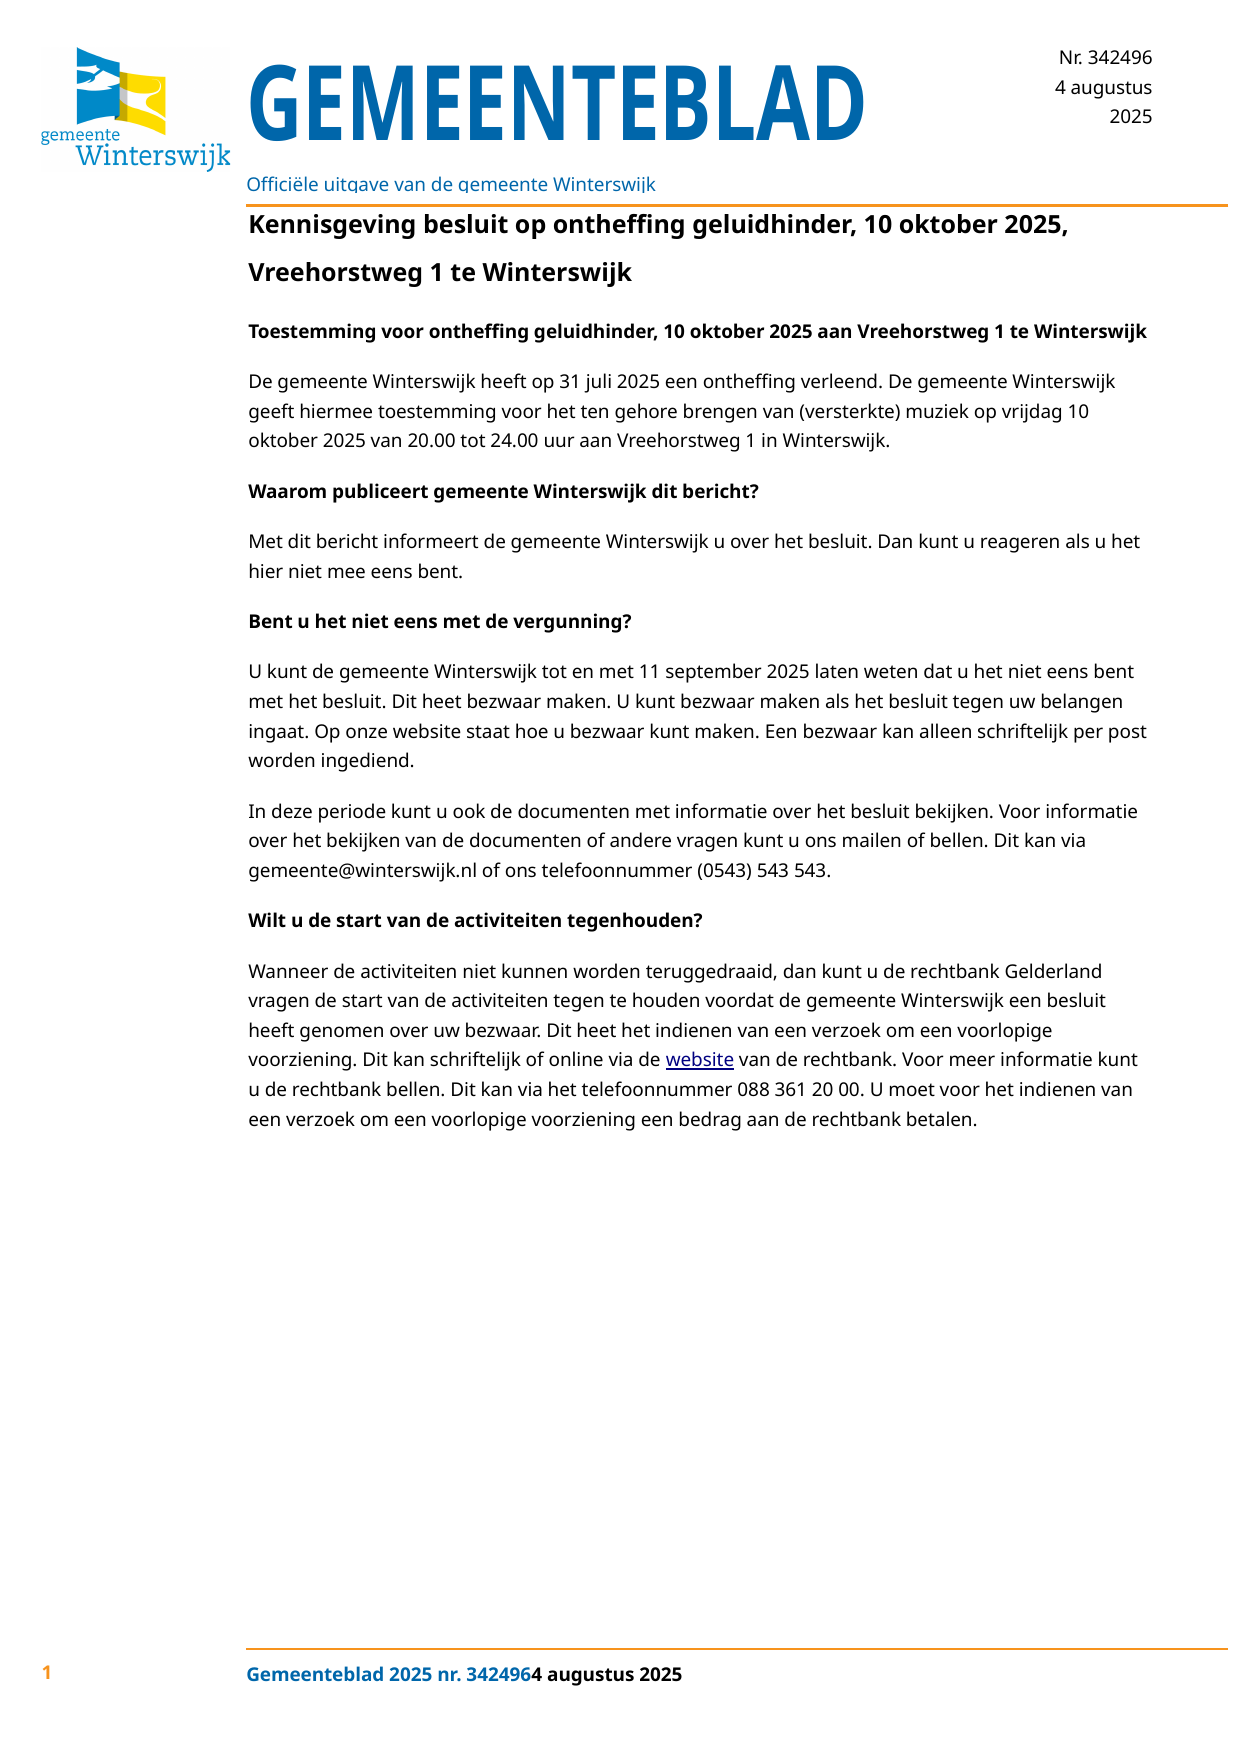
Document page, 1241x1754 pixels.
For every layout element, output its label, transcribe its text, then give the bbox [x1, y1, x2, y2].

text De gemeente Winterswijk heeft op 31 juli 2025 een ontheffing verleend. De gemeente Winterswijk geeft hiermee toestemming voor het ten gehore brengen van (versterkte) muziek op vrijdag 10 oktober 2025 van 20.00 tot 24.00 uur aan Vreehorstweg 1 in Winterswijk. [248, 368, 1152, 453]
text U kunt de gemeente Winterswijk tot en met 11 september 2025 laten weten dat u het niet eens bent met het besluit. Dit heet bezwaar maken. U kunt bezwaar maken als het besluit tegen uw belangen ingaat. Op onze website staat hoe u bezwaar kunt maken. Een bezwaar kan alleen schriftelijk per post worden ingediend. [248, 659, 1152, 773]
text Wanneer de activiteiten niet kunnen worden teruggedraaid, dan kunt u de rechtbank Gelderland vragen de start van de activiteiten tegen te houden voordat de gemeente Winterswijk een besluit heeft genomen over uw bezwaar. Dit heet het indienen van een verzoek om een voorlopige voorziening. Dit kan schriftelijk of online via de website van de rechtbank. Voor meer informatie kunt u de rechtbank bellen. Dit kan via het telefoonnummer 088 361 20 00. U moet voor het indienen van een verzoek om een voorlopige voorziening een bedrag aan de rechtbank betalen. [248, 958, 1152, 1132]
picture [41, 47, 231, 172]
text In deze periode kunt u ook de documenten met informatie over het besluit bekijken. Voor informatie over het bekijken van de documenten of andere vragen kunt u ons mailen of bellen. Dit kan via gemeente@winterswijk.nl of ons telefoonnummer (0543) 543 543. [248, 798, 1152, 883]
picture [225, 153, 231, 162]
text Toestemming voor ontheffing geluidhinder, 10 oktober 2025 aan Vreehorstweg 1 te Winterswijk [248, 318, 1152, 344]
text Wilt u de start van de activiteiten tegenhouden? [248, 907, 1152, 933]
text Kennisgeving besluit op ontheffing geluidhinder, 10 oktober 2025, Vreehorstweg 1 te Winterswijk [248, 207, 1152, 288]
text Waarom publiceert gemeente Winterswijk dit bericht? [248, 478, 1152, 504]
text Bent u het niet eens met de vergunning? [248, 608, 1152, 634]
text Met dit bericht informeert de gemeente Winterswijk u over het besluit. Dan kunt u reageren als u het hier niet mee eens bent. [248, 528, 1152, 584]
